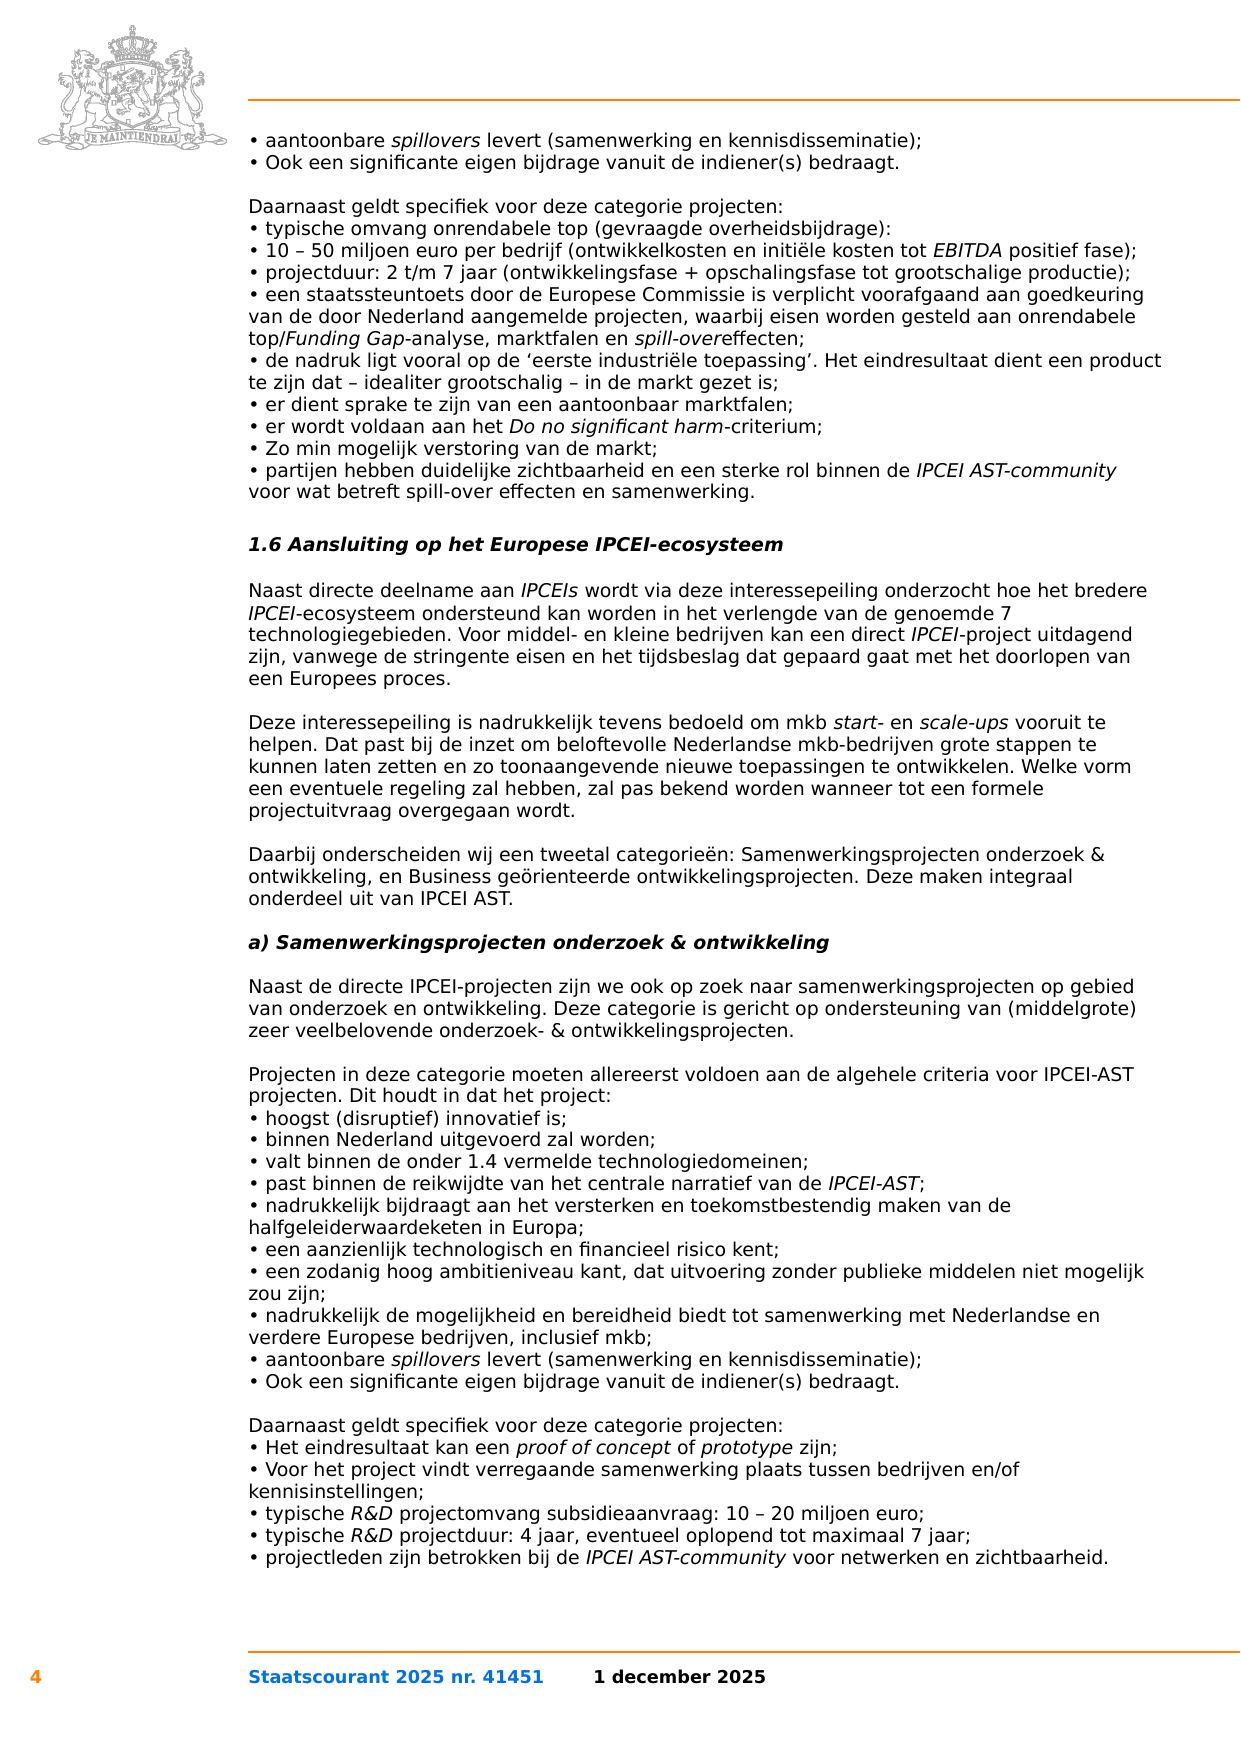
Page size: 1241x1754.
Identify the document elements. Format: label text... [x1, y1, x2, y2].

text • nadrukkelijk bijdraagt aan het versterken en toekomstbestendig maken van de halfgeleiderwaardeketen in Europa; [248, 1195, 1163, 1239]
text • binnen Nederland uitgevoerd zal worden; [248, 1129, 1163, 1151]
text • projectduur: 2 t/m 7 jaar (ontwikkelingsfase + opschalingsfase tot grootschalige productie); [248, 262, 1163, 284]
text Deze interessepeiling is nadrukkelijk tevens bedoeld om mkb start- en scale-ups vooruit te helpen. Dat past bij de inzet om beloftevolle Nederlandse mkb-bedrijven grote stappen te kunnen laten zetten en zo toonaangevende nieuwe toepassingen te ontwikkelen. Welke vorm een eventuele regeling zal hebben, zal pas bekend worden wanneer tot een formele projectuitvraag overgegaan wordt. [248, 712, 1163, 822]
text Daarnaast geldt specifiek voor deze categorie projecten: [248, 196, 1163, 218]
text • Het eindresultaat kan een proof of concept of prototype zijn; [248, 1437, 1163, 1459]
text • past binnen de reikwijdte van het centrale narratief van de IPCEI-AST; [248, 1173, 1163, 1195]
text • een aanzienlijk technologisch en financieel risico kent; [248, 1239, 1163, 1261]
text • er wordt voldaan aan het Do no significant harm-criterium; [248, 416, 1163, 437]
text • aantoonbare spillovers levert (samenwerking en kennisdisseminatie); [248, 1349, 1163, 1371]
text • Zo min mogelijk verstoring van de markt; [248, 437, 1163, 459]
text • aantoonbare spillovers levert (samenwerking en kennisdisseminatie); [248, 130, 1163, 152]
text Projecten in deze categorie moeten allereerst voldoen aan de algehele criteria voor IPCEI-AST projecten. Dit houdt in dat het project: [248, 1063, 1163, 1107]
text • Ook een significante eigen bijdrage vanuit de indiener(s) bedraagt. [248, 1371, 1163, 1393]
text • Ook een significante eigen bijdrage vanuit de indiener(s) bedraagt. [248, 152, 1163, 174]
text • valt binnen de onder 1.4 vermelde technologiedomeinen; [248, 1151, 1163, 1173]
text • de nadruk ligt vooral op de ‘eerste industriële toepassing’. Het eindresultaat dient een product te zijn dat – idealiter grootschalig – in de markt gezet is; [248, 349, 1163, 393]
text Daarnaast geldt specifiek voor deze categorie projecten: [248, 1415, 1163, 1437]
text • typische R&D projectomvang subsidieaanvraag: 10 – 20 miljoen euro; [248, 1503, 1163, 1525]
text • projectleden zijn betrokken bij de IPCEI AST-community voor netwerken en zichtbaarheid. [248, 1547, 1163, 1569]
text • een staatssteuntoets door de Europese Commissie is verplicht voorafgaand aan goedkeuring van de door Nederland aangemelde projecten, waarbij eisen worden gesteld aan onrendabele top/Funding Gap-analyse, marktfalen en spill-overeffecten; [248, 284, 1163, 349]
text • typische omvang onrendabele top (gevraagde overheidsbijdrage): [248, 218, 1163, 240]
text • typische R&D projectduur: 4 jaar, eventueel oplopend tot maximaal 7 jaar; [248, 1525, 1163, 1547]
text Naast de directe IPCEI-projecten zijn we ook op zoek naar samenwerkingsprojecten op gebied van onderzoek en ontwikkeling. Deze categorie is gericht op ondersteuning van (middelgrote) zeer veelbelovende onderzoek- & ontwikkelingsprojecten. [248, 976, 1163, 1042]
text Naast directe deelname aan IPCEIs wordt via deze interessepeiling onderzocht hoe het bredere IPCEI-ecosysteem ondersteund kan worden in het verlengde van de genoemde 7 technologiegebieden. Voor middel- en kleine bedrijven kan een direct IPCEI-project uitdagend zijn, vanwege de stringente eisen en het tijdsbeslag dat gepaard gaat met het doorlopen van een Europees proces. [248, 580, 1163, 690]
text • hoogst (disruptief) innovatief is; [248, 1107, 1163, 1129]
text Daarbij onderscheiden wij een tweetal categorieën: Samenwerkingsprojecten onderzoek & ontwikkeling, en Business geörienteerde ontwikkelingsprojecten. Deze maken integraal onderdeel uit van IPCEI AST. [248, 844, 1163, 910]
text • Voor het project vindt verregaande samenwerking plaats tussen bedrijven en/of kennisinstellingen; [248, 1459, 1163, 1503]
picture [38, 25, 227, 150]
text • een zodanig hoog ambitieniveau kant, dat uitvoering zonder publieke middelen niet mogelijk zou zijn; [248, 1261, 1163, 1305]
subtitle 1.6 Aansluiting op het Europese IPCEI-ecosysteem [248, 533, 1163, 555]
text • er dient sprake te zijn van een aantoonbaar marktfalen; [248, 393, 1163, 416]
subtitle a) Samenwerkingsprojecten onderzoek & ontwikkeling [248, 932, 1163, 954]
text • partijen hebben duidelijke zichtbaarheid en een sterke rol binnen de IPCEI AST-community voor wat betreft spill-over effecten en samenwerking. [248, 459, 1163, 503]
text • nadrukkelijk de mogelijkheid en bereidheid biedt tot samenwerking met Nederlandse en verdere Europese bedrijven, inclusief mkb; [248, 1305, 1163, 1349]
text • 10 – 50 miljoen euro per bedrijf (ontwikkelkosten en initiële kosten tot EBITDA positief fase); [248, 240, 1163, 262]
